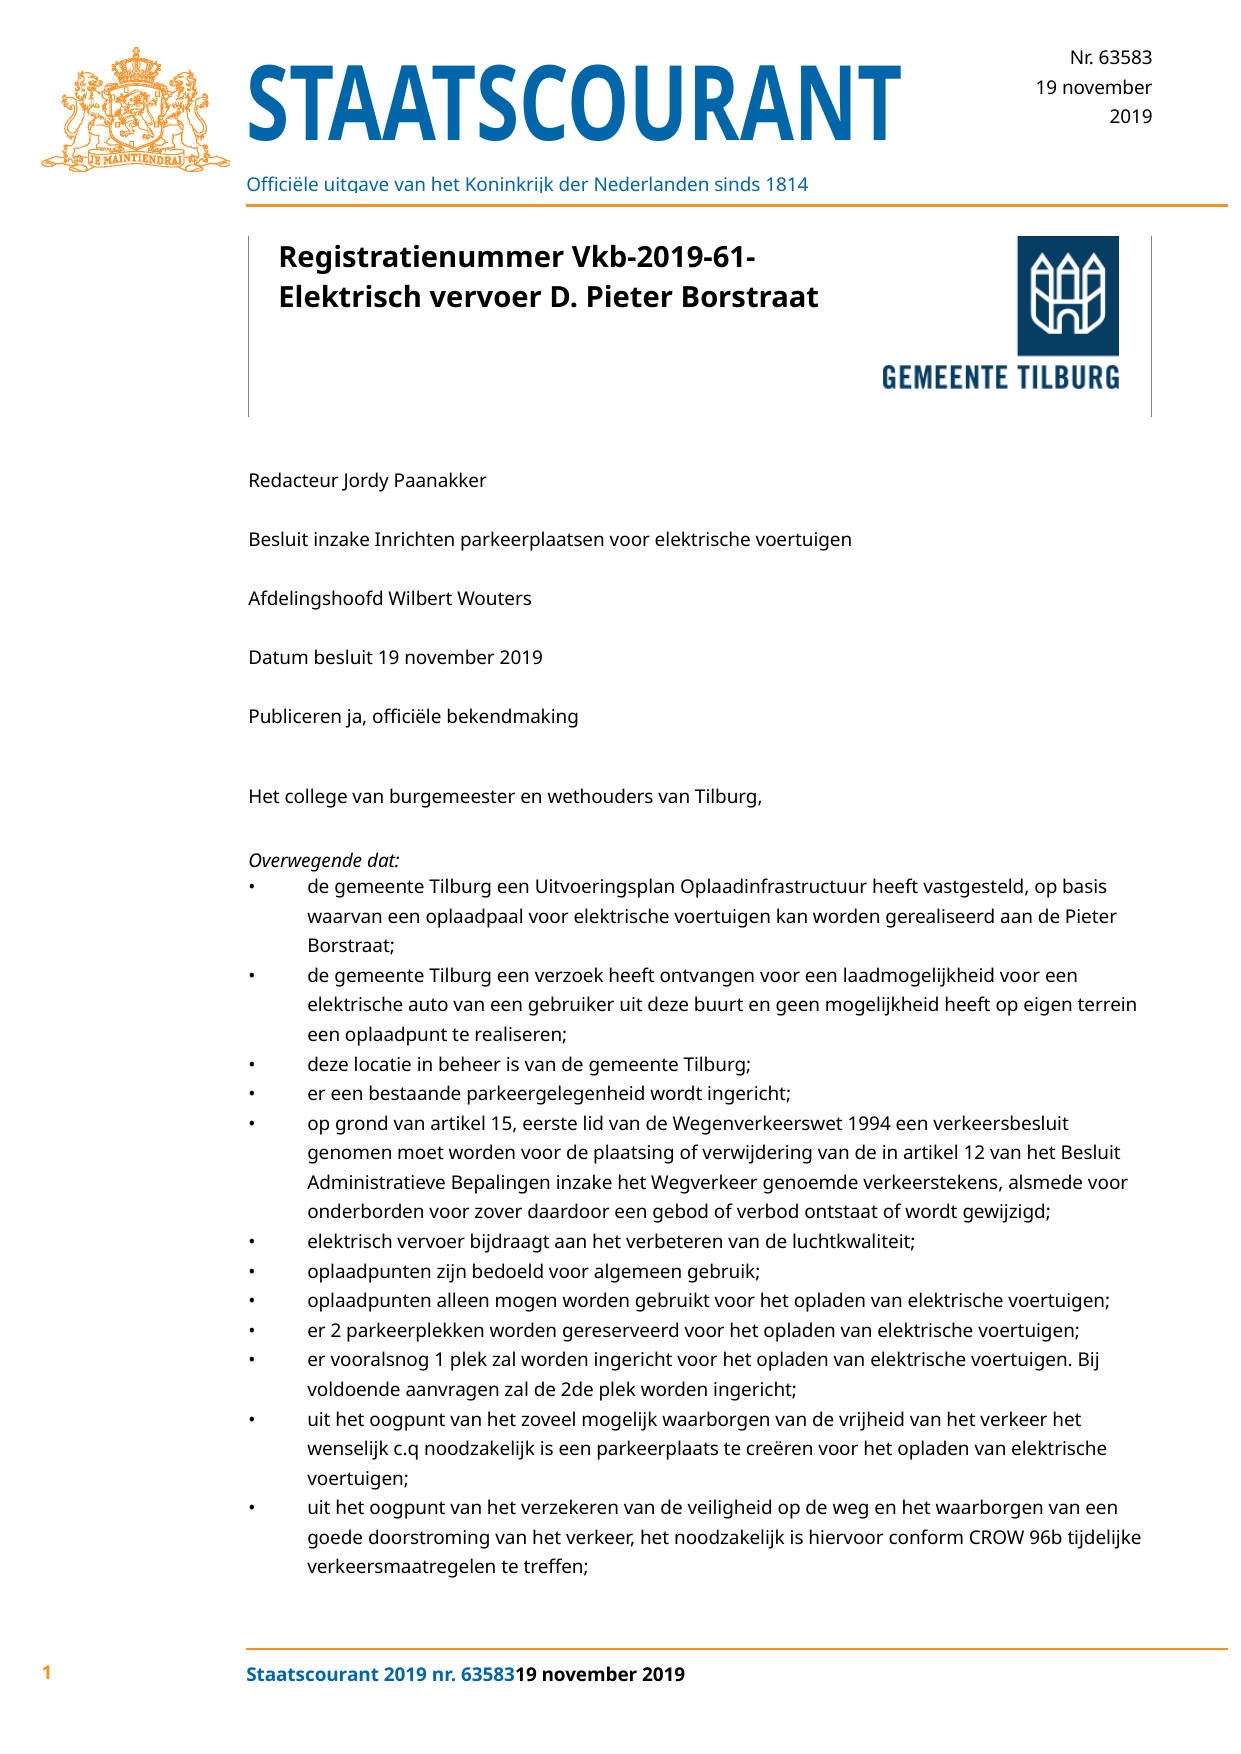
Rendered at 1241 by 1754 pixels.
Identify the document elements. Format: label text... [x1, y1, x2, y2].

list elektrisch vervoer bijdraagt aan het verbeteren van de luchtkwaliteit; [248, 1228, 1152, 1254]
list er 2 parkeerplekken worden gereserveerd voor het opladen van elektrische voertuigen; [248, 1317, 1152, 1343]
text Overwegende dat: [248, 847, 1152, 873]
text Het college van burgemeester en wethouders van Tilburg, [248, 783, 1152, 809]
list uit het oogpunt van het zoveel mogelijk waarborgen van de vrijheid van het verkeer het wenselijk c.q noodzakelijk is een parkeerplaats te creëren voor het opladen van elektrische voertuigen; [248, 1406, 1152, 1491]
picture [882, 236, 1119, 391]
text Afdelingshoofd Wilbert Wouters [248, 585, 1152, 611]
list er een bestaande parkeergelegenheid wordt ingericht; [248, 1080, 1152, 1106]
text Datum besluit 19 november 2019 [248, 644, 1152, 670]
text Besluit inzake Inrichten parkeerplaatsen voor elektrische voertuigen [248, 526, 1152, 552]
list de gemeente Tilburg een verzoek heeft ontvangen voor een laadmogelijkheid voor een elektrische auto van een gebruiker uit deze buurt en geen mogelijkheid heeft op eigen terrein een oplaadpunt te realiseren; [248, 962, 1152, 1047]
list uit het oogpunt van het verzekeren van de veiligheid op de weg en het waarborgen van een goede doorstroming van het verkeer, het noodzakelijk is hiervoor conform CROW 96b tijdelijke verkeersmaatregelen te treffen; [248, 1494, 1152, 1579]
text Redacteur Jordy Paanakker [248, 467, 1152, 493]
list oplaadpunten alleen mogen worden gebruikt voor het opladen van elektrische voertuigen; [248, 1287, 1152, 1313]
list op grond van artikel 15, eerste lid van de Wegenverkeerswet 1994 een verkeersbesluit genomen moet worden voor de plaatsing of verwijdering van de in artikel 12 van het Besluit Administratieve Bepalingen inzake het Wegverkeer genoemde verkeerstekens, alsmede voor onderborden voor zover daardoor een gebod of verbod ontstaat of wordt gewijzigd; [248, 1110, 1152, 1224]
text Publiceren ja, officiële bekendmaking [248, 703, 1152, 729]
table_header [850, 236, 1151, 417]
table_header Registratienummer Vkb-2019-61-Elektrisch vervoer D. Pieter Borstraat [249, 236, 850, 417]
list deze locatie in beheer is van de gemeente Tilburg; [248, 1051, 1152, 1076]
list de gemeente Tilburg een Uitvoeringsplan Oplaadinfrastructuur heeft vastgesteld, op basis waarvan een oplaadpaal voor elektrische voertuigen kan worden gerealiseerd aan de Pieter Borstraat; [248, 873, 1152, 958]
picture [41, 47, 231, 172]
list er vooralsnog 1 plek zal worden ingericht voor het opladen van elektrische voertuigen. Bij voldoende aanvragen zal de 2de plek worden ingericht; [248, 1347, 1152, 1402]
list oplaadpunten zijn bedoeld voor algemeen gebruik; [248, 1258, 1152, 1283]
